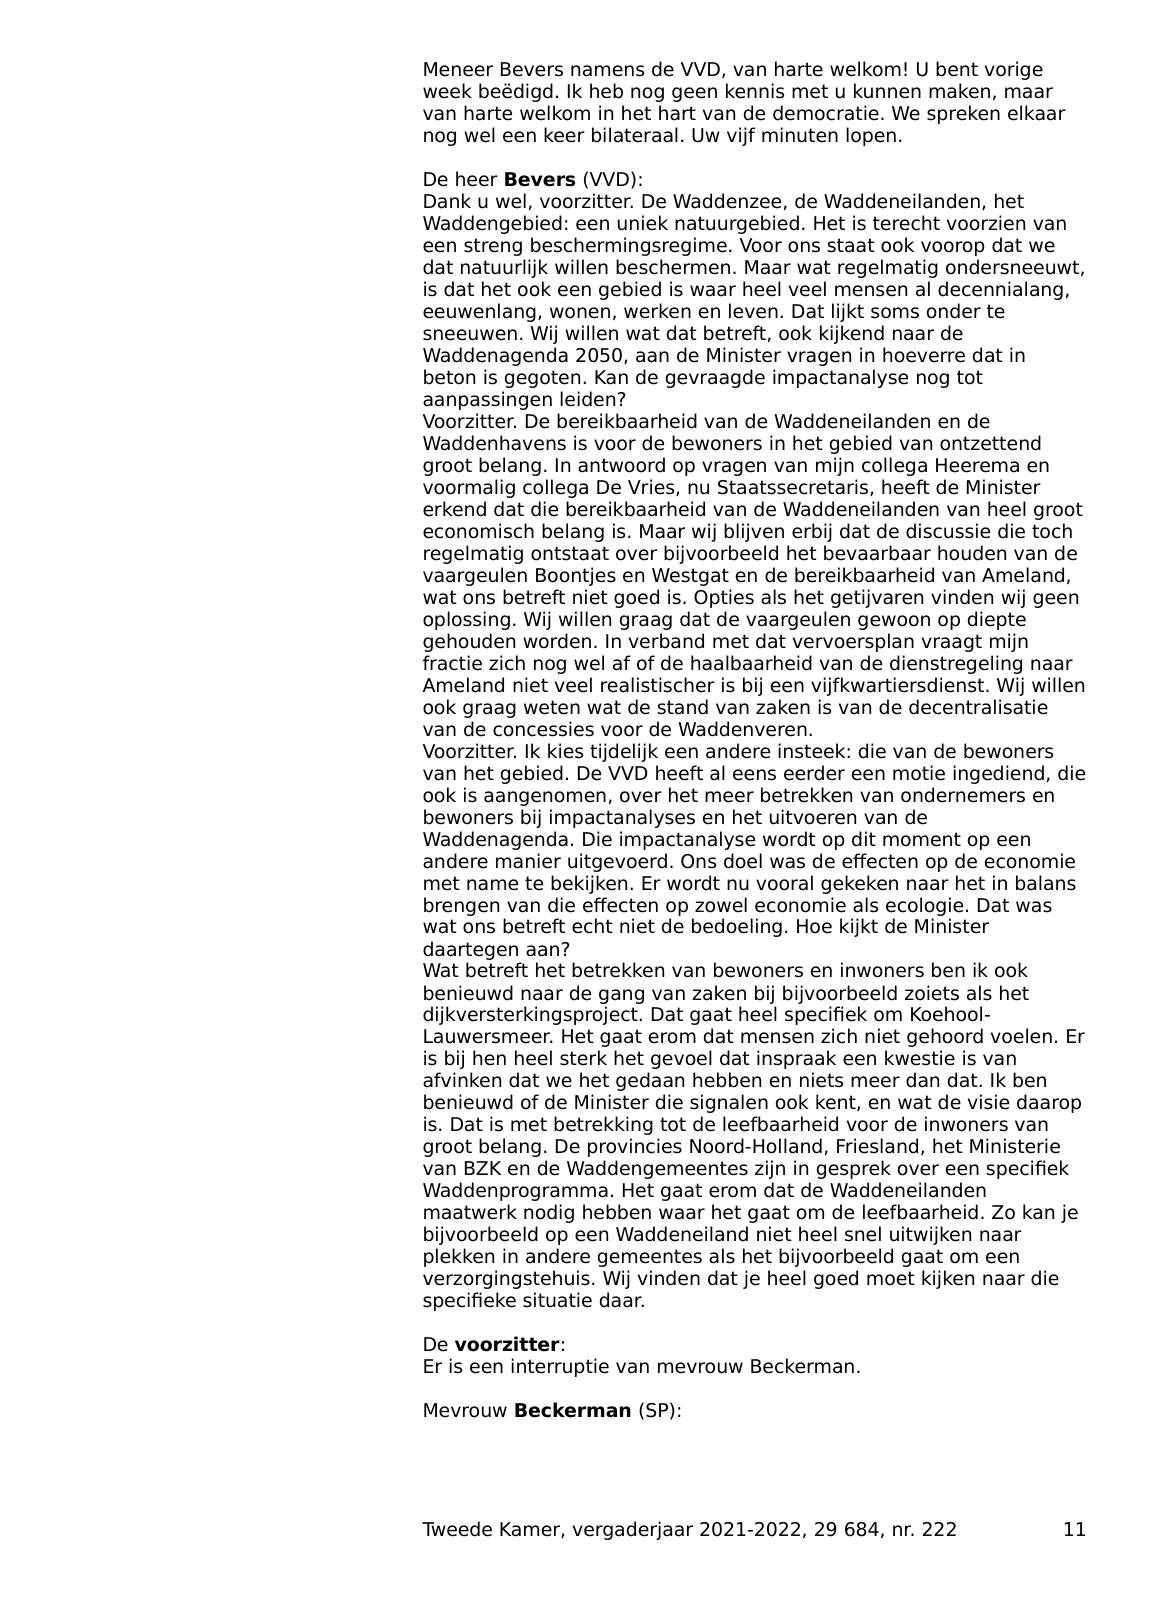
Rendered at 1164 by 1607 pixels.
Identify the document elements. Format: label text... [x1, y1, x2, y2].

text Voorzitter. De bereikbaarheid van de Waddeneilanden en de Waddenhavens is voor de bewoners in het gebied van ontzettend groot belang. In antwoord op vragen van mijn collega Heerema en voormalig collega De Vries, nu Staatssecretaris, heeft de Minister erkend dat die bereikbaarheid van de Waddeneilanden van heel groot economisch belang is. Maar wij blijven erbij dat de discussie die toch regelmatig ontstaat over bijvoorbeeld het bevaarbaar houden van de vaargeulen Boontjes en Westgat en de bereikbaarheid van Ameland, wat ons betreft niet goed is. Opties als het getijvaren vinden wij geen oplossing. Wij willen graag dat de vaargeulen gewoon op diepte gehouden worden. In verband met dat vervoersplan vraagt mijn fractie zich nog wel af of de haalbaarheid van de dienstregeling naar Ameland niet veel realistischer is bij een vijfkwartiersdienst. Wij willen ook graag weten wat de stand van zaken is van de decentralisatie van de concessies voor de Waddenveren. [422, 411, 1087, 741]
text Mevrouw Beckerman (SP): [422, 1400, 1087, 1422]
text Er is een interruptie van mevrouw Beckerman. [422, 1356, 1087, 1378]
text Dank u wel, voorzitter. De Waddenzee, de Waddeneilanden, het Waddengebied: een uniek natuurgebied. Het is terecht voorzien van een streng beschermingsregime. Voor ons staat ook voorop dat we dat natuurlijk willen beschermen. Maar wat regelmatig ondersneeuwt, is dat het ook een gebied is waar heel veel mensen al decennialang, eeuwenlang, wonen, werken en leven. Dat lijkt soms onder te sneeuwen. Wij willen wat dat betreft, ook kijkend naar de Waddenagenda 2050, aan de Minister vragen in hoeverre dat in beton is gegoten. Kan de gevraagde impactanalyse nog tot aanpassingen leiden? [422, 191, 1087, 411]
text De voorzitter: [422, 1334, 1087, 1356]
text Meneer Bevers namens de VVD, van harte welkom! U bent vorige week beëdigd. Ik heb nog geen kennis met u kunnen maken, maar van harte welkom in het hart van de democratie. We spreken elkaar nog wel een keer bilateraal. Uw vijf minuten lopen. [422, 59, 1087, 147]
text Voorzitter. Ik kies tijdelijk een andere insteek: die van de bewoners van het gebied. De VVD heeft al eens eerder een motie ingediend, die ook is aangenomen, over het meer betrekken van ondernemers en bewoners bij impactanalyses en het uitvoeren van de Waddenagenda. Die impactanalyse wordt op dit moment op een andere manier uitgevoerd. Ons doel was de effecten op de economie met name te bekijken. Er wordt nu vooral gekeken naar het in balans brengen van die effecten op zowel economie als ecologie. Dat was wat ons betreft echt niet de bedoeling. Hoe kijkt de Minister daartegen aan? [422, 741, 1087, 960]
text Wat betreft het betrekken van bewoners en inwoners ben ik ook benieuwd naar de gang van zaken bij bijvoorbeeld zoiets als het dijkversterkingsproject. Dat gaat heel specifiek om Koehool-Lauwersmeer. Het gaat erom dat mensen zich niet gehoord voelen. Er is bij hen heel sterk het gevoel dat inspraak een kwestie is van afvinken dat we het gedaan hebben en niets meer dan dat. Ik ben benieuwd of de Minister die signalen ook kent, en wat de visie daarop is. Dat is met betrekking tot de leefbaarheid voor de inwoners van groot belang. De provincies Noord-Holland, Friesland, het Ministerie van BZK en de Waddengemeentes zijn in gesprek over een specifiek Waddenprogramma. Het gaat erom dat de Waddeneilanden maatwerk nodig hebben waar het gaat om de leefbaarheid. Zo kan je bijvoorbeeld op een Waddeneiland niet heel snel uitwijken naar plekken in andere gemeentes als het bijvoorbeeld gaat om een verzorgingstehuis. Wij vinden dat je heel goed moet kijken naar die specifieke situatie daar. [422, 960, 1087, 1312]
text De heer Bevers (VVD): [422, 169, 1087, 191]
